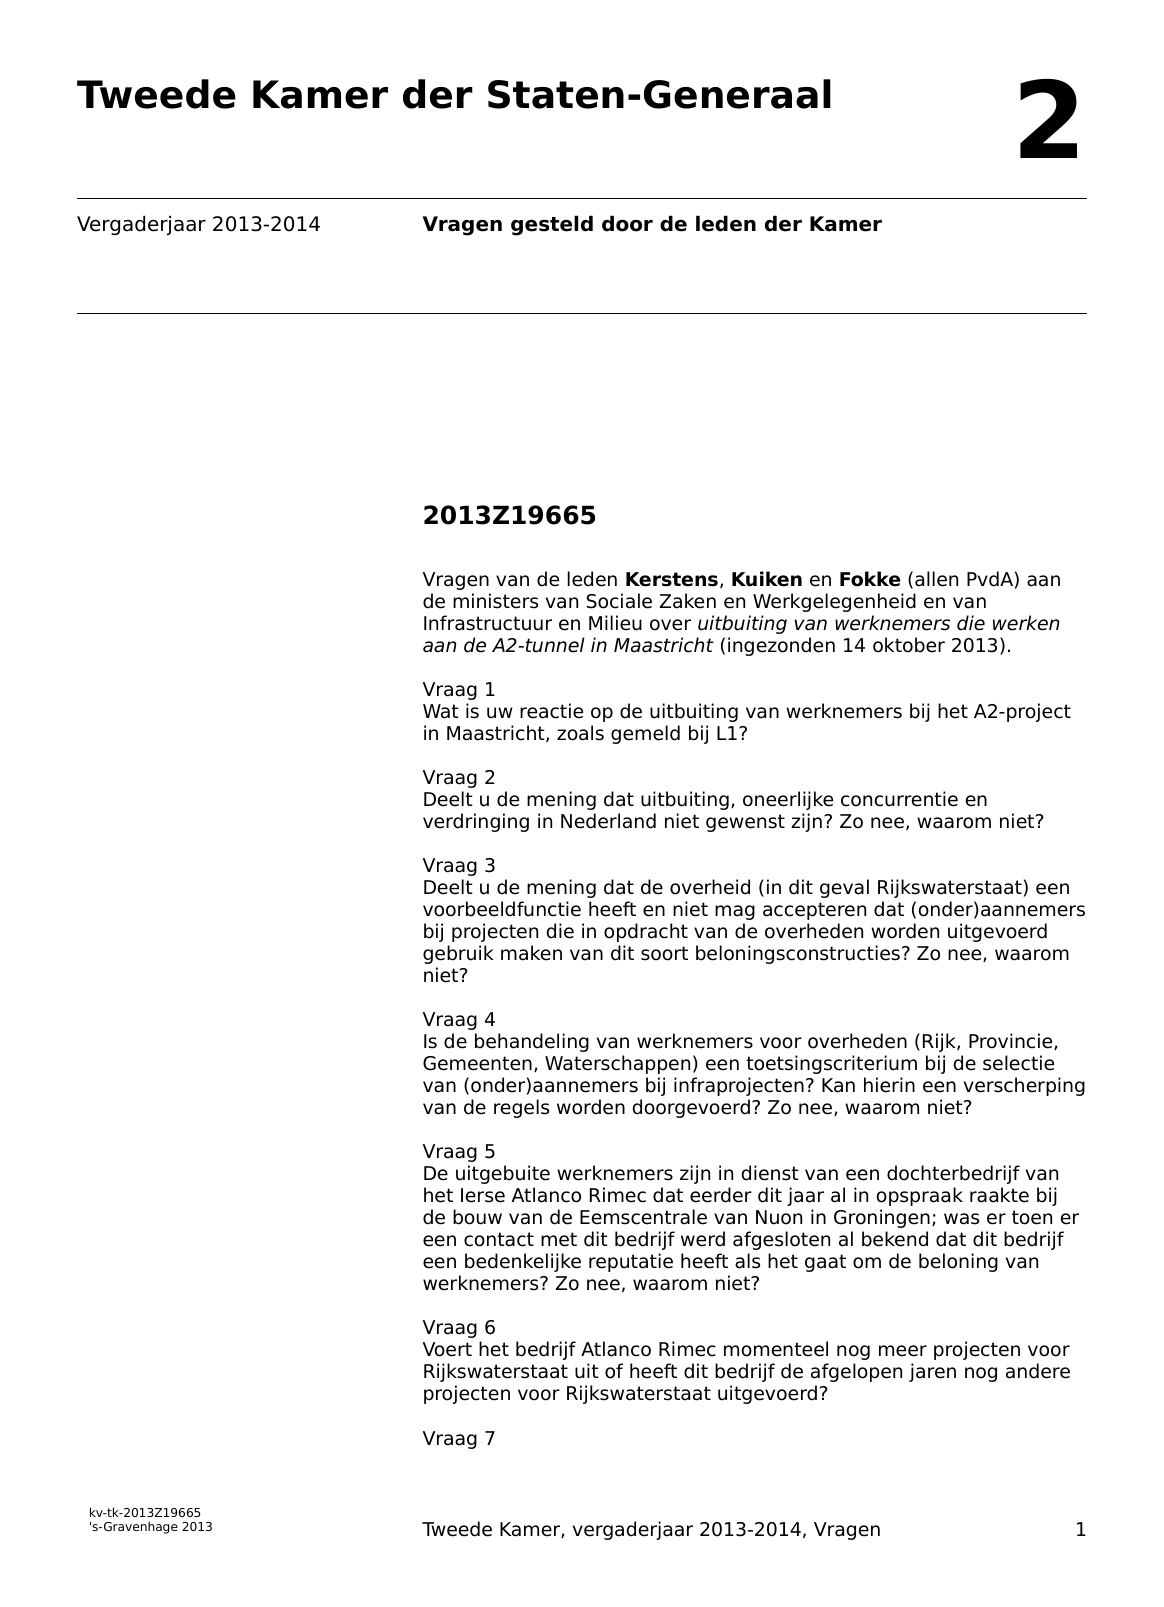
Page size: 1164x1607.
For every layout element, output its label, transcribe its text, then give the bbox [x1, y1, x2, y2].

text Vraag 5 [422, 1141, 1087, 1163]
text Voert het bedrijf Atlanco Rimec momenteel nog meer projecten voor Rijkswaterstaat uit of heeft dit bedrijf de afgelopen jaren nog andere projecten voor Rijkswaterstaat uitgevoerd? [422, 1339, 1087, 1405]
text Vraag 1 [422, 679, 1087, 701]
text Deelt u de mening dat uitbuiting, oneerlijke concurrentie en verdringing in Nederland niet gewenst zijn? Zo nee, waarom niet? [422, 789, 1087, 833]
text Vragen van de leden Kerstens, Kuiken en Fokke (allen PvdA) aan de ministers van Sociale Zaken en Werkgelegenheid en van Infrastructuur en Milieu over uitbuiting van werknemers die werken aan de A2-tunnel in Maastricht (ingezonden 14 oktober 2013). [422, 569, 1087, 657]
table_header Tweede Kamer der Staten-Generaal [77, 59, 886, 198]
text kv-tk-2013Z19665 [88, 1506, 323, 1520]
text 2013Z19665 [422, 501, 1087, 531]
table_header 2 [886, 59, 1087, 198]
text Vraag 6 [422, 1317, 1087, 1339]
text Is de behandeling van werknemers voor overheden (Rijk, Provincie, Gemeenten, Waterschappen) een toetsingscriterium bij de selectie van (onder)aannemers bij infraprojecten? Kan hierin een verscherping van de regels worden doorgevoerd? Zo nee, waarom niet? [422, 1031, 1087, 1119]
text Vraag 4 [422, 1009, 1087, 1031]
table_cell Vragen gesteld door de leden der Kamer [422, 199, 1087, 313]
text Vraag 3 [422, 855, 1087, 877]
text Vraag 2 [422, 767, 1087, 789]
text Wat is uw reactie op de uitbuiting van werknemers bij het A2-project in Maastricht, zoals gemeld bij L1? [422, 701, 1087, 745]
text Vraag 7 [422, 1427, 1087, 1449]
text Deelt u de mening dat de overheid (in dit geval Rijkswaterstaat) een voorbeeldfunctie heeft en niet mag accepteren dat (onder)aannemers bij projecten die in opdracht van de overheden worden uitgevoerd gebruik maken van dit soort beloningsconstructies? Zo nee, waarom niet? [422, 877, 1087, 987]
table_cell Vergaderjaar 2013-2014 [77, 199, 422, 313]
text De uitgebuite werknemers zijn in dienst van een dochterbedrijf van het Ierse Atlanco Rimec dat eerder dit jaar al in opspraak raakte bij de bouw van de Eemscentrale van Nuon in Groningen; was er toen er een contact met dit bedrijf werd afgesloten al bekend dat dit bedrijf een bedenkelijke reputatie heeft als het gaat om de beloning van werknemers? Zo nee, waarom niet? [422, 1163, 1087, 1295]
text 's-Gravenhage 2013 [88, 1520, 323, 1534]
